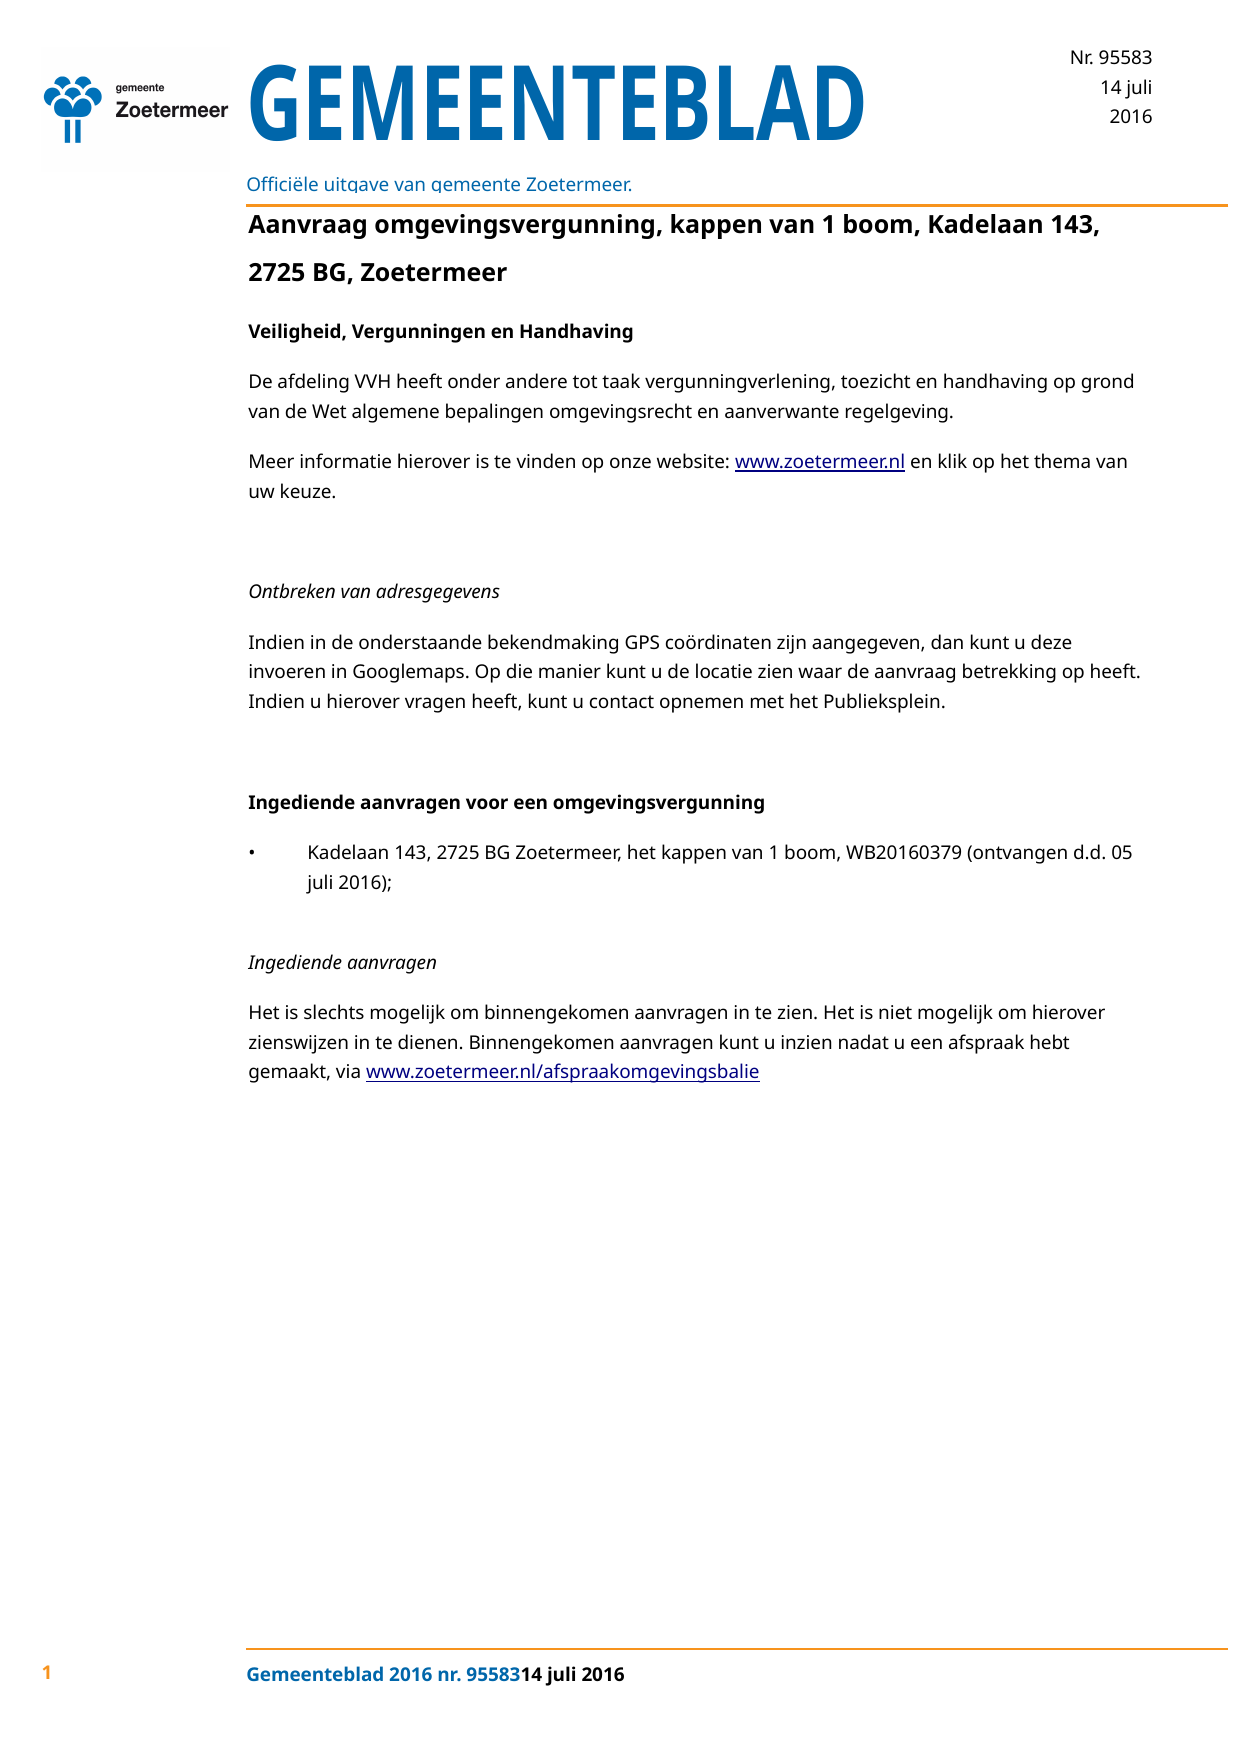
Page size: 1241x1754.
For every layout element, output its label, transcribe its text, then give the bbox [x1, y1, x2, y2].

text Meer informatie hierover is te vinden op onze website: www.zoetermeer.nl en klik op het thema van uw keuze. [248, 448, 1152, 504]
text De afdeling VVH heeft onder andere tot taak vergunningverlening, toezicht en handhaving op grond van de Wet algemene bepalingen omgevingsrecht en aanverwante regelgeving. [248, 368, 1152, 424]
text Veiligheid, Vergunningen en Handhaving [248, 318, 1152, 344]
list Kadelaan 143, 2725 BG Zoetermeer, het kappen van 1 boom, WB20160379 (ontvangen d.d. 05 juli 2016); [248, 839, 1152, 895]
picture [41, 47, 231, 172]
text Indien in de onderstaande bekendmaking GPS coördinaten zijn aangegeven, dan kunt u deze invoeren in Googlemaps. Op die manier kunt u de locatie zien waar de aanvraag betrekking op heeft. Indien u hierover vragen heeft, kunt u contact opnemen met het Publieksplein. [248, 629, 1152, 714]
text Ingediende aanvragen [248, 949, 1152, 975]
text Ontbreken van adresgegevens [248, 579, 1152, 604]
text Het is slechts mogelijk om binnengekomen aanvragen in te zien. Het is niet mogelijk om hierover zienswijzen in te dienen. Binnengekomen aanvragen kunt u inzien nadat u een afspraak hebt gemaakt, via www.zoetermeer.nl/afspraakomgevingsbalie [248, 999, 1152, 1084]
text Ingediende aanvragen voor een omgevingsvergunning [248, 789, 1152, 815]
text Aanvraag omgevingsvergunning, kappen van 1 boom, Kadelaan 143, 2725 BG, Zoetermeer [248, 207, 1152, 288]
